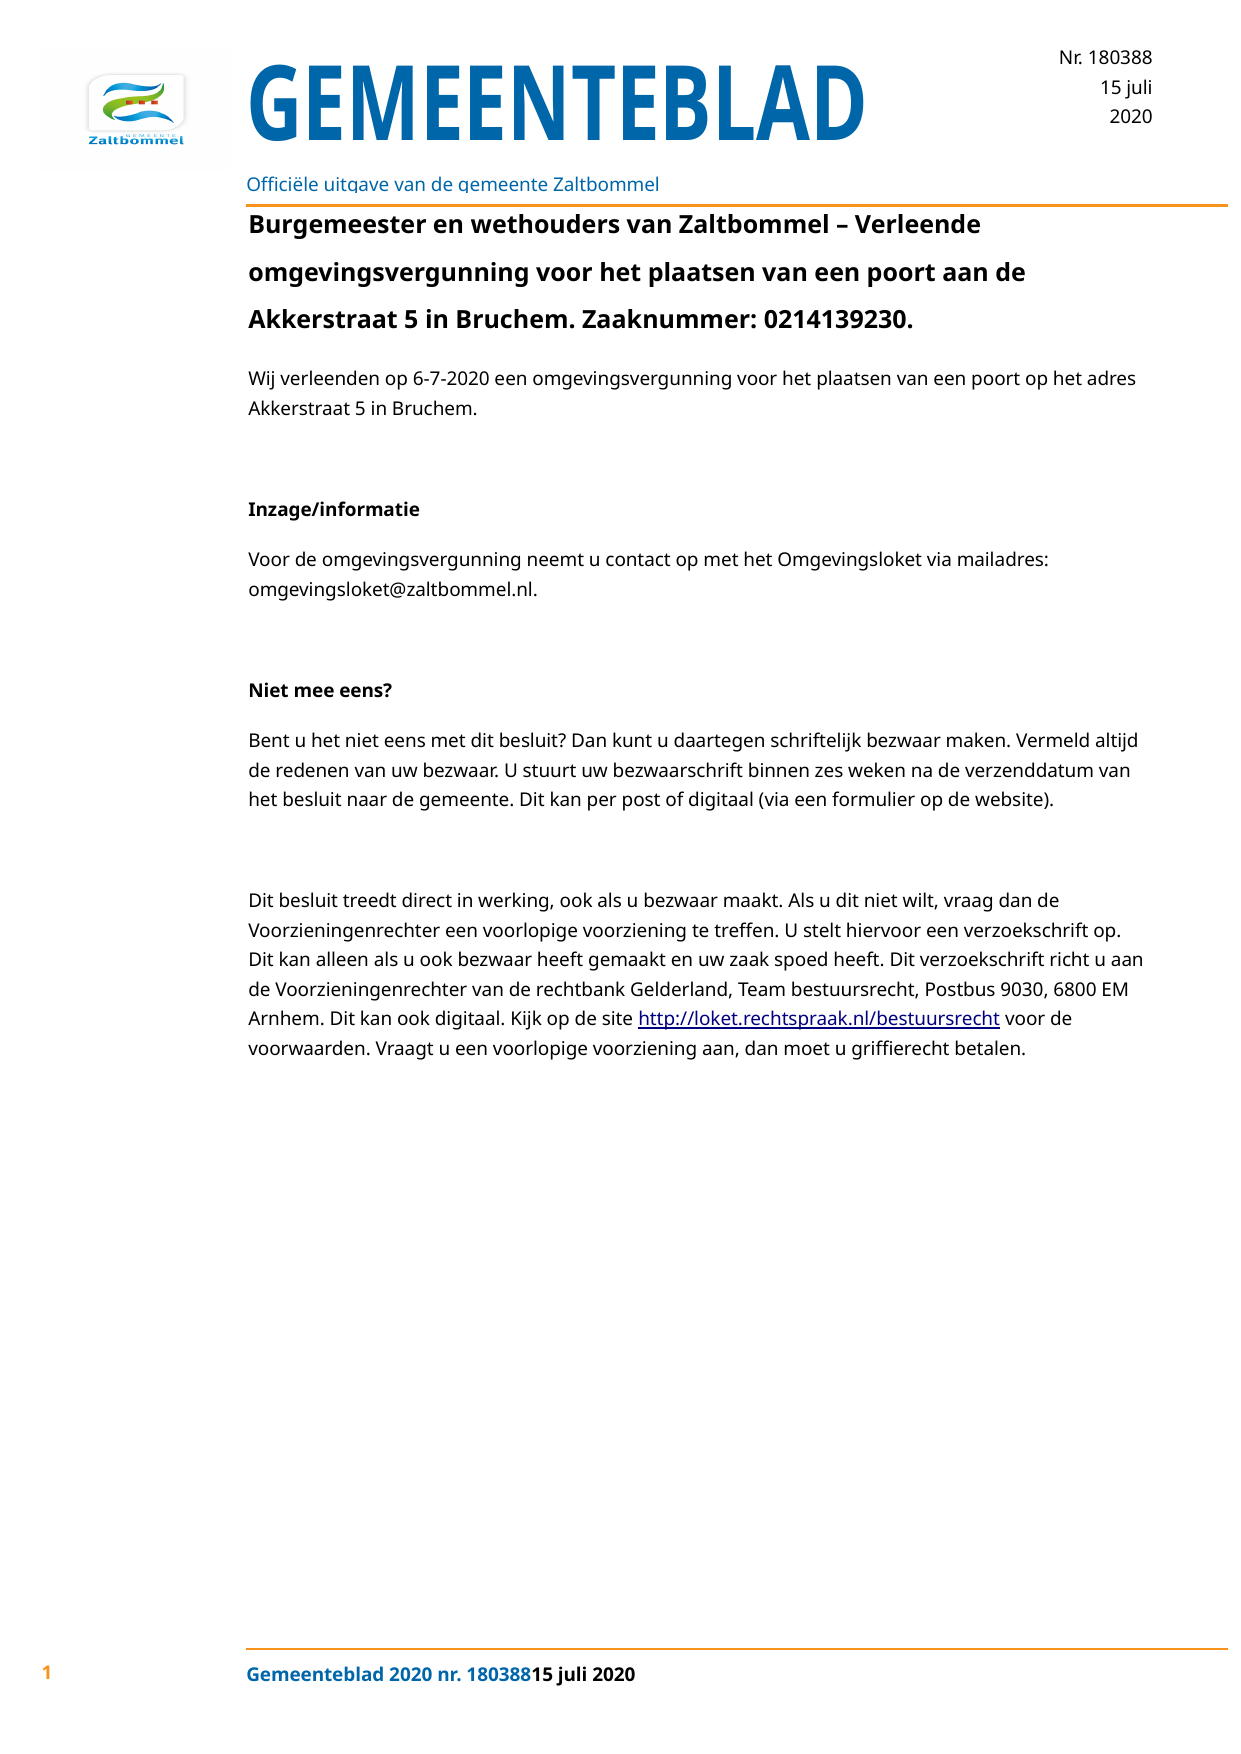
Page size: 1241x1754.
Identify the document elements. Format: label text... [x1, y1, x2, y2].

text Inzage/informatie [248, 496, 1152, 522]
text Niet mee eens? [248, 677, 1152, 702]
text Voor de omgevingsvergunning neemt u contact op met het Omgevingsloket via mailadres: omgevingsloket@zaltbommel.nl. [248, 546, 1152, 602]
text Bent u het niet eens met dit besluit? Dan kunt u daartegen schriftelijk bezwaar maken. Vermeld altijd de redenen van uw bezwaar. U stuurt uw bezwaarschrift binnen zes weken na de verzenddatum van het besluit naar de gemeente. Dit kan per post of digitaal (via een formulier op de website). [248, 727, 1152, 812]
text Wij verleenden op 6-7-2020 een omgevingsvergunning voor het plaatsen van een poort op het adres Akkerstraat 5 in Bruchem. [248, 366, 1152, 421]
text Dit besluit treedt direct in werking, ook als u bezwaar maakt. Als u dit niet wilt, vraag dan de Voorzieningenrechter een voorlopige voorziening te treffen. U stelt hiervoor een verzoekschrift op. Dit kan alleen als u ook bezwaar heeft gemaakt en uw zaak spoed heeft. Dit verzoekschrift richt u aan de Voorzieningenrechter van de rechtbank Gelderland, Team bestuursrecht, Postbus 9030, 6800 EM Arnhem. Dit kan ook digitaal. Kijk op de site http://loket.rechtspraak.nl/bestuursrecht voor de voorwaarden. Vraagt u een voorlopige voorziening aan, dan moet u griffierecht betalen. [248, 887, 1152, 1061]
text Burgemeester en wethouders van Zaltbommel – Verleende omgevingsvergunning voor het plaatsen van een poort aan de Akkerstraat 5 in Bruchem. Zaaknummer: 0214139230. [248, 207, 1152, 336]
picture [41, 47, 231, 172]
